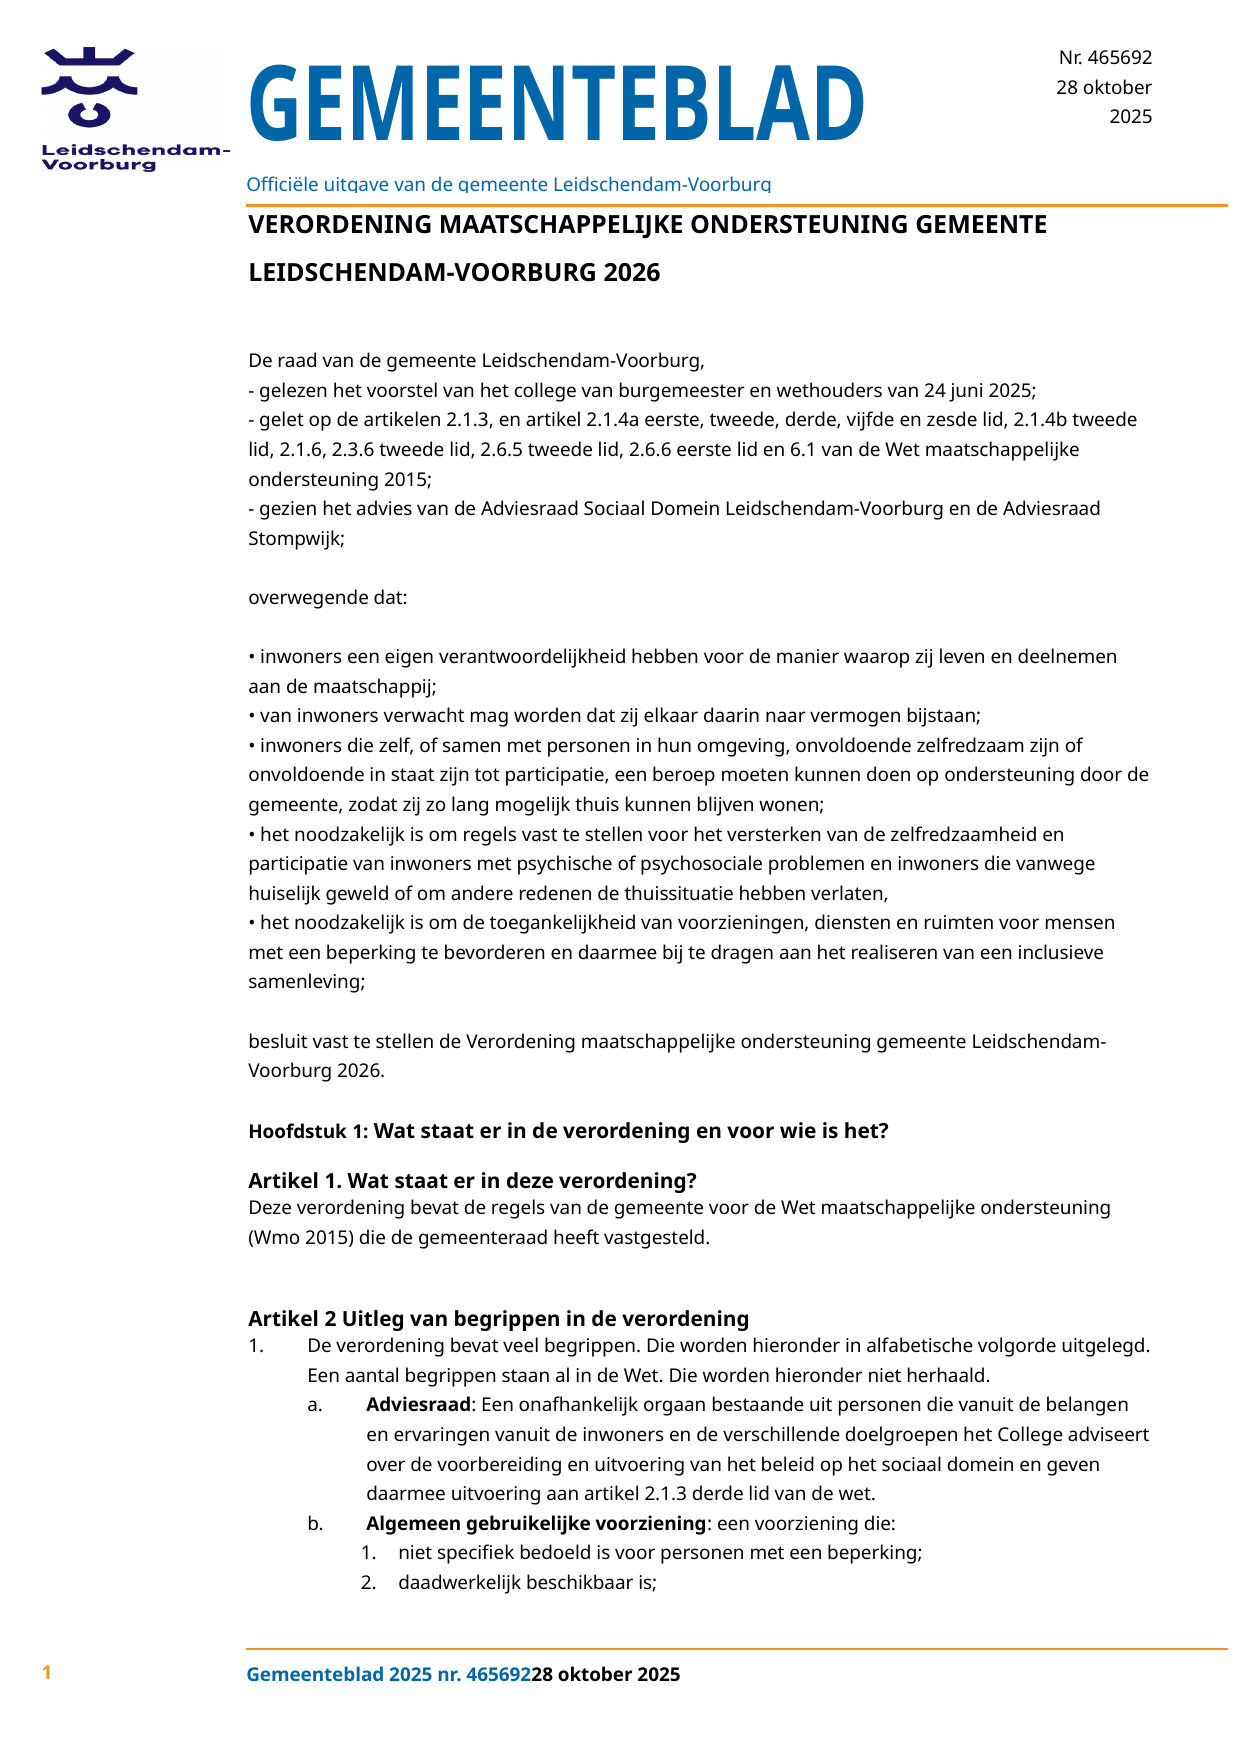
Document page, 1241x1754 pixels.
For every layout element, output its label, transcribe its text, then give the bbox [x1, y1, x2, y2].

list Algemeen gebruikelijke voorziening: een voorziening die: [307, 1510, 1152, 1536]
text • van inwoners verwacht mag worden dat zij elkaar daarin naar vermogen bijstaan; [248, 702, 1152, 728]
list daadwerkelijk beschikbaar is; [361, 1569, 1152, 1595]
text overwegende dat: [248, 584, 1152, 610]
text - gezien het advies van de Adviesraad Sociaal Domein Leidschendam-Voorburg en de Adviesraad Stompwijk; [248, 495, 1152, 551]
text De raad van de gemeente Leidschendam-Voorburg, [248, 347, 1152, 373]
text VERORDENING MAATSCHAPPELIJKE ONDERSTEUNING GEMEENTE LEIDSCHENDAM-VOORBURG 2026 [248, 207, 1152, 288]
text • inwoners die zelf, of samen met personen in hun omgeving, onvoldoende zelfredzaam zijn of onvoldoende in staat zijn tot participatie, een beroep moeten kunnen doen op ondersteuning door de gemeente, zodat zij zo lang mogelijk thuis kunnen blijven wonen; [248, 732, 1152, 817]
text • inwoners een eigen verantwoordelijkheid hebben voor de manier waarop zij leven en deelnemen aan de maatschappij; [248, 643, 1152, 699]
text Deze verordening bevat de regels van de gemeente voor de Wet maatschappelijke ondersteuning (Wmo 2015) die de gemeenteraad heeft vastgesteld. [248, 1194, 1152, 1250]
text - gelet op de artikelen 2.1.3, en artikel 2.1.4a eerste, tweede, derde, vijfde en zesde lid, 2.1.4b tweede lid, 2.1.6, 2.3.6 tweede lid, 2.6.5 tweede lid, 2.6.6 eerste lid en 6.1 van de Wet maatschappelijke ondersteuning 2015; [248, 407, 1152, 492]
list Adviesraad: Een onafhankelijk orgaan bestaande uit personen die vanuit de belangen en ervaringen vanuit de inwoners en de verschillende doelgroepen het College adviseert over de voorbereiding en uitvoering van het beleid op het sociaal domein en geven daarmee uitvoering aan artikel 2.1.3 derde lid van de wet. [307, 1392, 1152, 1506]
text Hoofdstuk 1: Wat staat er in de verordening en voor wie is het? [248, 1117, 1152, 1145]
text Artikel 1. Wat staat er in deze verordening? [248, 1166, 1152, 1194]
text • het noodzakelijk is om regels vast te stellen voor het versterken van de zelfredzaamheid en participatie van inwoners met psychische of psychosociale problemen en inwoners die vanwege huiselijk geweld of om andere redenen de thuissituatie hebben verlaten, [248, 821, 1152, 906]
text besluit vast te stellen de Verordening maatschappelijke ondersteuning gemeente Leidschendam-Voorburg 2026. [248, 1028, 1152, 1083]
text - gelezen het voorstel van het college van burgemeester en wethouders van 24 juni 2025; [248, 377, 1152, 403]
picture [41, 47, 231, 172]
list niet specifiek bedoeld is voor personen met een beperking; [361, 1539, 1152, 1565]
text • het noodzakelijk is om de toegankelijkheid van voorzieningen, diensten en ruimten voor mensen met een beperking te bevorderen en daarmee bij te dragen aan het realiseren van een inclusieve samenleving; [248, 909, 1152, 994]
list De verordening bevat veel begrippen. Die worden hieronder in alfabetische volgorde uitgelegd. Een aantal begrippen staan al in de Wet. Die worden hieronder niet herhaald. [248, 1332, 1152, 1388]
text Artikel 2 Uitleg van begrippen in de verordening [248, 1304, 1152, 1332]
